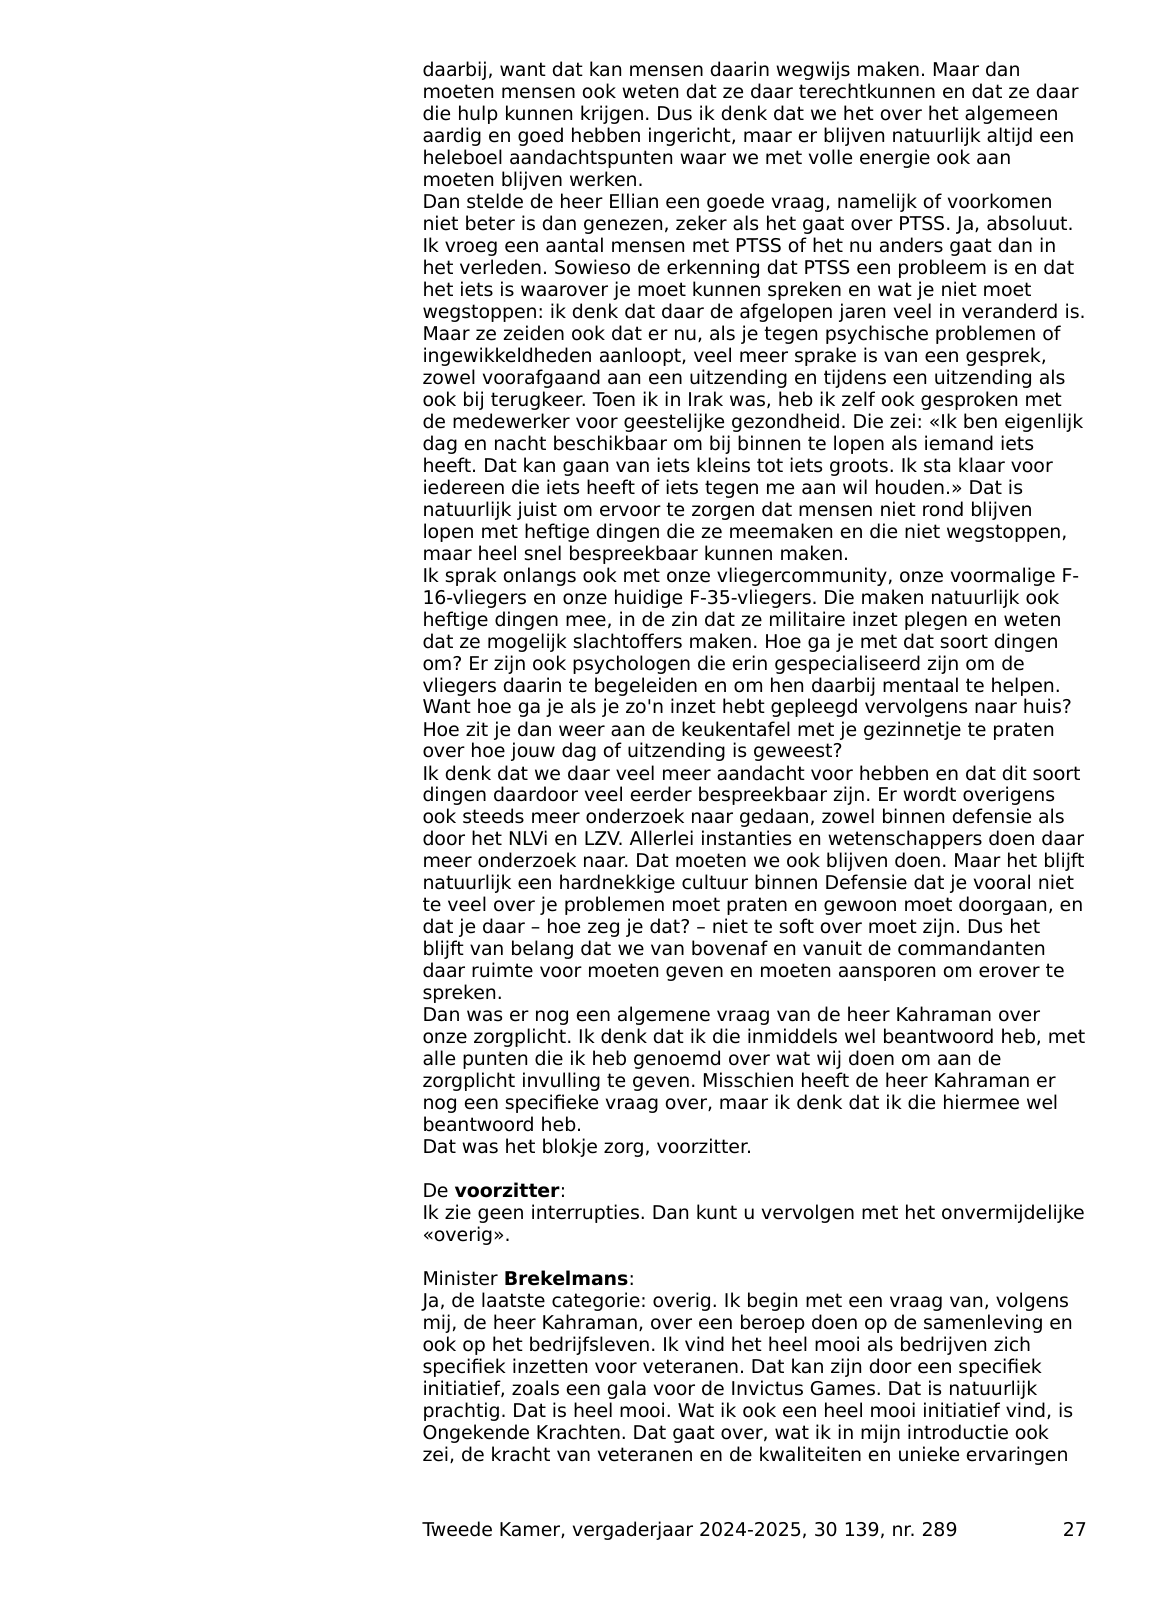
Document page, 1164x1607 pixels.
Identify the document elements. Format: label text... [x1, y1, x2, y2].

text Minister Brekelmans: [422, 1268, 1087, 1290]
text Ik sprak onlangs ook met onze vliegercommunity, onze voormalige F-16-vliegers en onze huidige F-35-vliegers. Die maken natuurlijk ook heftige dingen mee, in de zin dat ze militaire inzet plegen en weten dat ze mogelijk slachtoffers maken. Hoe ga je met dat soort dingen om? Er zijn ook psychologen die erin gespecialiseerd zijn om de vliegers daarin te begeleiden en om hen daarbij mentaal te helpen. Want hoe ga je als je zo'n inzet hebt gepleegd vervolgens naar huis? Hoe zit je dan weer aan de keukentafel met je gezinnetje te praten over hoe jouw dag of uitzending is geweest? [422, 564, 1087, 762]
text Ik zie geen interrupties. Dan kunt u vervolgen met het onvermijdelijke «overig». [422, 1202, 1087, 1246]
text Ja, de laatste categorie: overig. Ik begin met een vraag van, volgens mij, de heer Kahraman, over een beroep doen op de samenleving en ook op het bedrijfsleven. Ik vind het heel mooi als bedrijven zich specifiek inzetten voor veteranen. Dat kan zijn door een specifiek initiatief, zoals een gala voor de Invictus Games. Dat is natuurlijk prachtig. Dat is heel mooi. Wat ik ook een heel mooi initiatief vind, is Ongekende Krachten. Dat gaat over, wat ik in mijn introductie ook zei, de kracht van veteranen en de kwaliteiten en unieke ervaringen [422, 1290, 1087, 1466]
text Dan was er nog een algemene vraag van de heer Kahraman over onze zorgplicht. Ik denk dat ik die inmiddels wel beantwoord heb, met alle punten die ik heb genoemd over wat wij doen om aan de zorgplicht invulling te geven. Misschien heeft de heer Kahraman er nog een specifieke vraag over, maar ik denk dat ik die hiermee wel beantwoord heb. [422, 1004, 1087, 1136]
text De voorzitter: [422, 1180, 1087, 1202]
text Dat was het blokje zorg, voorzitter. [422, 1136, 1087, 1158]
text Dan stelde de heer Ellian een goede vraag, namelijk of voorkomen niet beter is dan genezen, zeker als het gaat over PTSS. Ja, absoluut. Ik vroeg een aantal mensen met PTSS of het nu anders gaat dan in het verleden. Sowieso de erkenning dat PTSS een probleem is en dat het iets is waarover je moet kunnen spreken en wat je niet moet wegstoppen: ik denk dat daar de afgelopen jaren veel in veranderd is. Maar ze zeiden ook dat er nu, als je tegen psychische problemen of ingewikkeldheden aanloopt, veel meer sprake is van een gesprek, zowel voorafgaand aan een uitzending en tijdens een uitzending als ook bij terugkeer. Toen ik in Irak was, heb ik zelf ook gesproken met de medewerker voor geestelijke gezondheid. Die zei: «Ik ben eigenlijk dag en nacht beschikbaar om bij binnen te lopen als iemand iets heeft. Dat kan gaan van iets kleins tot iets groots. Ik sta klaar voor iedereen die iets heeft of iets tegen me aan wil houden.» Dat is natuurlijk juist om ervoor te zorgen dat mensen niet rond blijven lopen met heftige dingen die ze meemaken en die niet wegstoppen, maar heel snel bespreekbaar kunnen maken. [422, 191, 1087, 564]
text daarbij, want dat kan mensen daarin wegwijs maken. Maar dan moeten mensen ook weten dat ze daar terechtkunnen en dat ze daar die hulp kunnen krijgen. Dus ik denk dat we het over het algemeen aardig en goed hebben ingericht, maar er blijven natuurlijk altijd een heleboel aandachtspunten waar we met volle energie ook aan moeten blijven werken. [422, 59, 1087, 191]
text Ik denk dat we daar veel meer aandacht voor hebben en dat dit soort dingen daardoor veel eerder bespreekbaar zijn. Er wordt overigens ook steeds meer onderzoek naar gedaan, zowel binnen defensie als door het NLVi en LZV. Allerlei instanties en wetenschappers doen daar meer onderzoek naar. Dat moeten we ook blijven doen. Maar het blijft natuurlijk een hardnekkige cultuur binnen Defensie dat je vooral niet te veel over je problemen moet praten en gewoon moet doorgaan, en dat je daar – hoe zeg je dat? – niet te soft over moet zijn. Dus het blijft van belang dat we van bovenaf en vanuit de commandanten daar ruimte voor moeten geven en moeten aansporen om erover te spreken. [422, 762, 1087, 1004]
